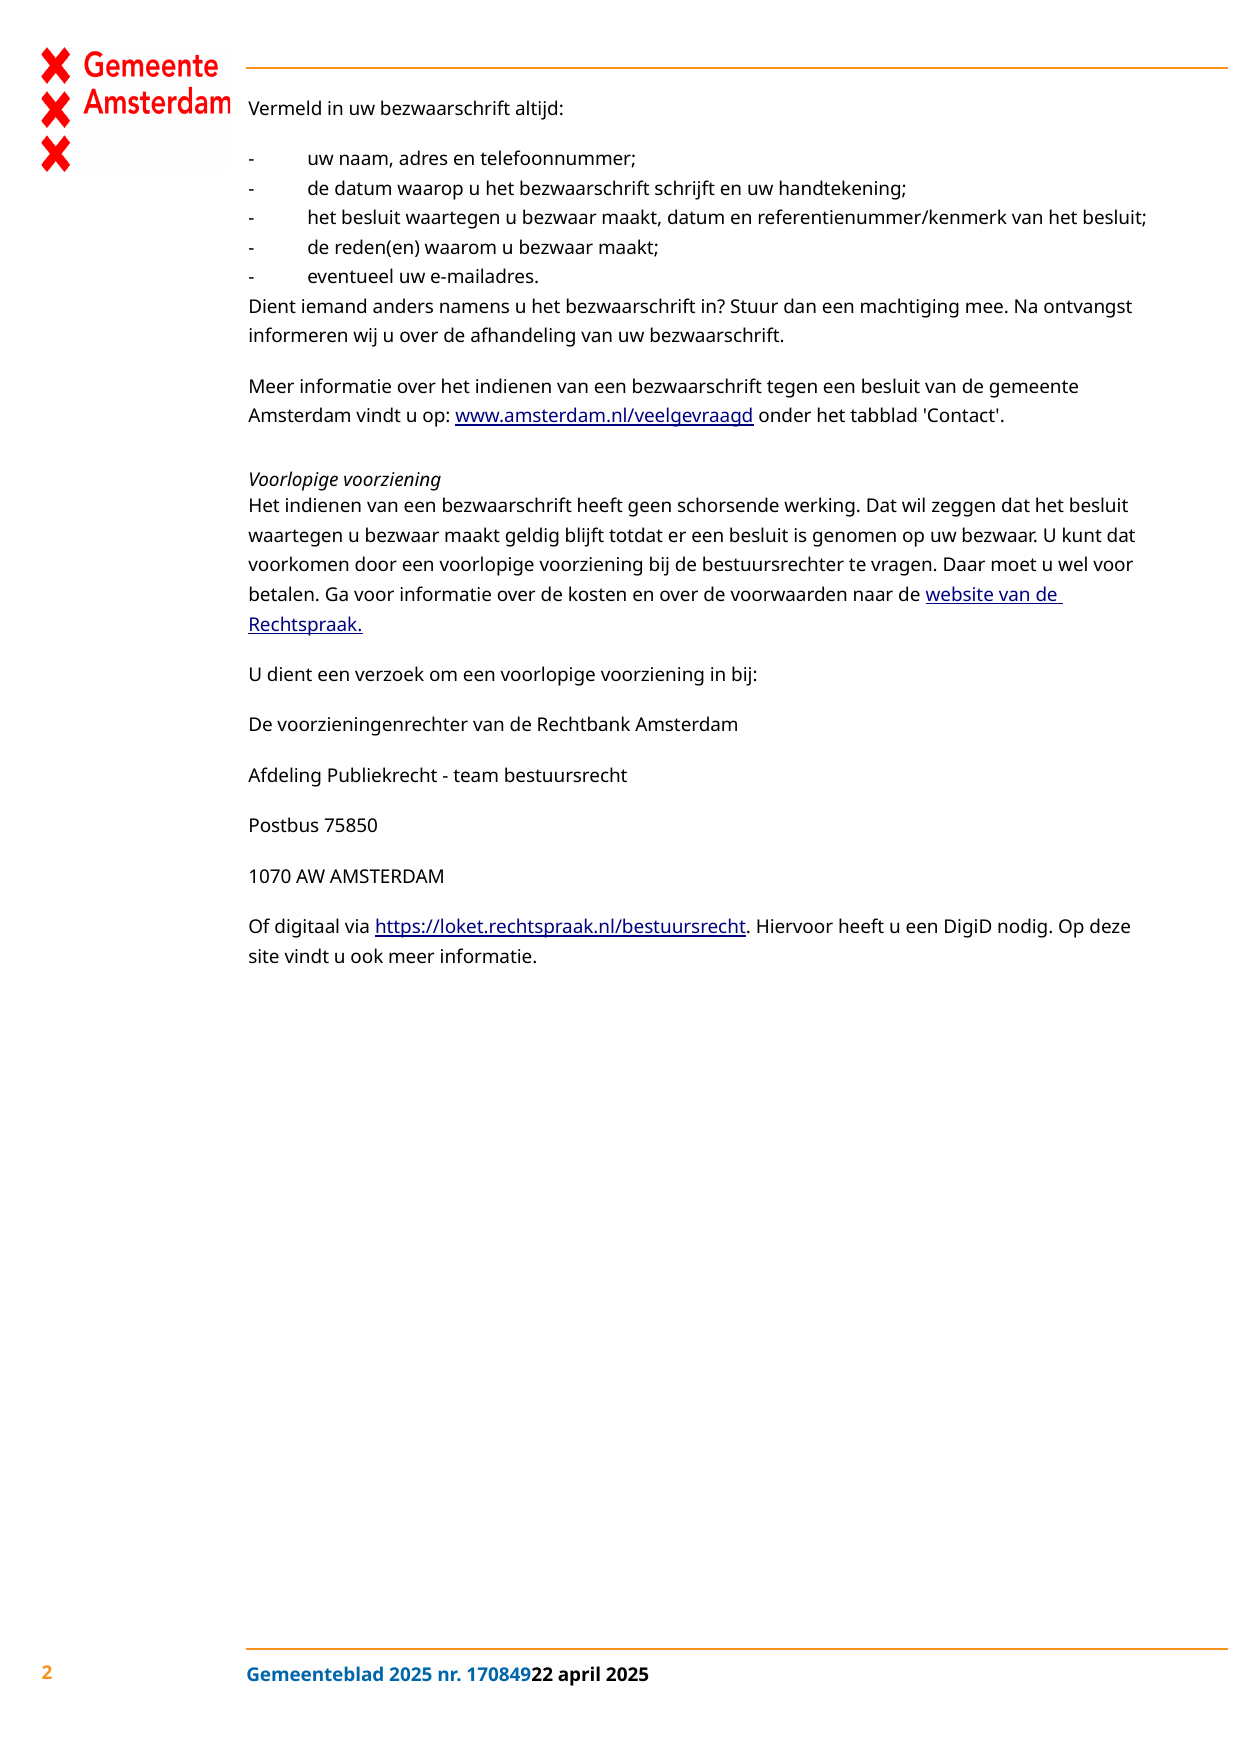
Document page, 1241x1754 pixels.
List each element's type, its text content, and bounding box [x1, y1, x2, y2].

list eventueel uw e-mailadres. [248, 263, 1152, 289]
list de datum waarop u het bezwaarschrift schrijft en uw handtekening; [248, 175, 1152, 201]
text U dient een verzoek om een voorlopige voorziening in bij: [248, 661, 1152, 687]
list de reden(en) waarom u bezwaar maakt; [248, 234, 1152, 260]
list uw naam, adres en telefoonnummer; [248, 145, 1152, 171]
text Postbus 75850 [248, 812, 1152, 838]
list het besluit waartegen u bezwaar maakt, datum en referentienummer/kenmerk van het besluit; [248, 204, 1152, 230]
picture [41, 47, 231, 172]
text Afdeling Publiekrecht - team bestuursrecht [248, 762, 1152, 788]
text Het indienen van een bezwaarschrift heeft geen schorsende werking. Dat wil zeggen dat het besluit waartegen u bezwaar maakt geldig blijft totdat er een besluit is genomen op uw bezwaar. U kunt dat voorkomen door een voorlopige voorziening bij de bestuursrechter te vragen. Daar moet u wel voor betalen. Ga voor informatie over de kosten en over de voorwaarden naar de website van de Rechtspraak. [248, 492, 1152, 636]
text Dient iemand anders namens u het bezwaarschrift in? Stuur dan een machtiging mee. Na ontvangst informeren wij u over de afhandeling van uw bezwaarschrift. [248, 293, 1152, 348]
text Meer informatie over het indienen van een bezwaarschrift tegen een besluit van de gemeente Amsterdam vindt u op: www.amsterdam.nl/veelgevraagd onder het tabblad 'Contact'. [248, 373, 1152, 428]
text Voorlopige voorziening [248, 467, 1152, 492]
text Of digitaal via https://loket.rechtspraak.nl/bestuursrecht. Hiervoor heeft u een DigiD nodig. Op deze site vindt u ook meer informatie. [248, 913, 1152, 968]
text 1070 AW AMSTERDAM [248, 863, 1152, 888]
text Vermeld in uw bezwaarschrift altijd: [248, 95, 1152, 121]
text De voorzieningenrechter van de Rechtbank Amsterdam [248, 712, 1152, 737]
